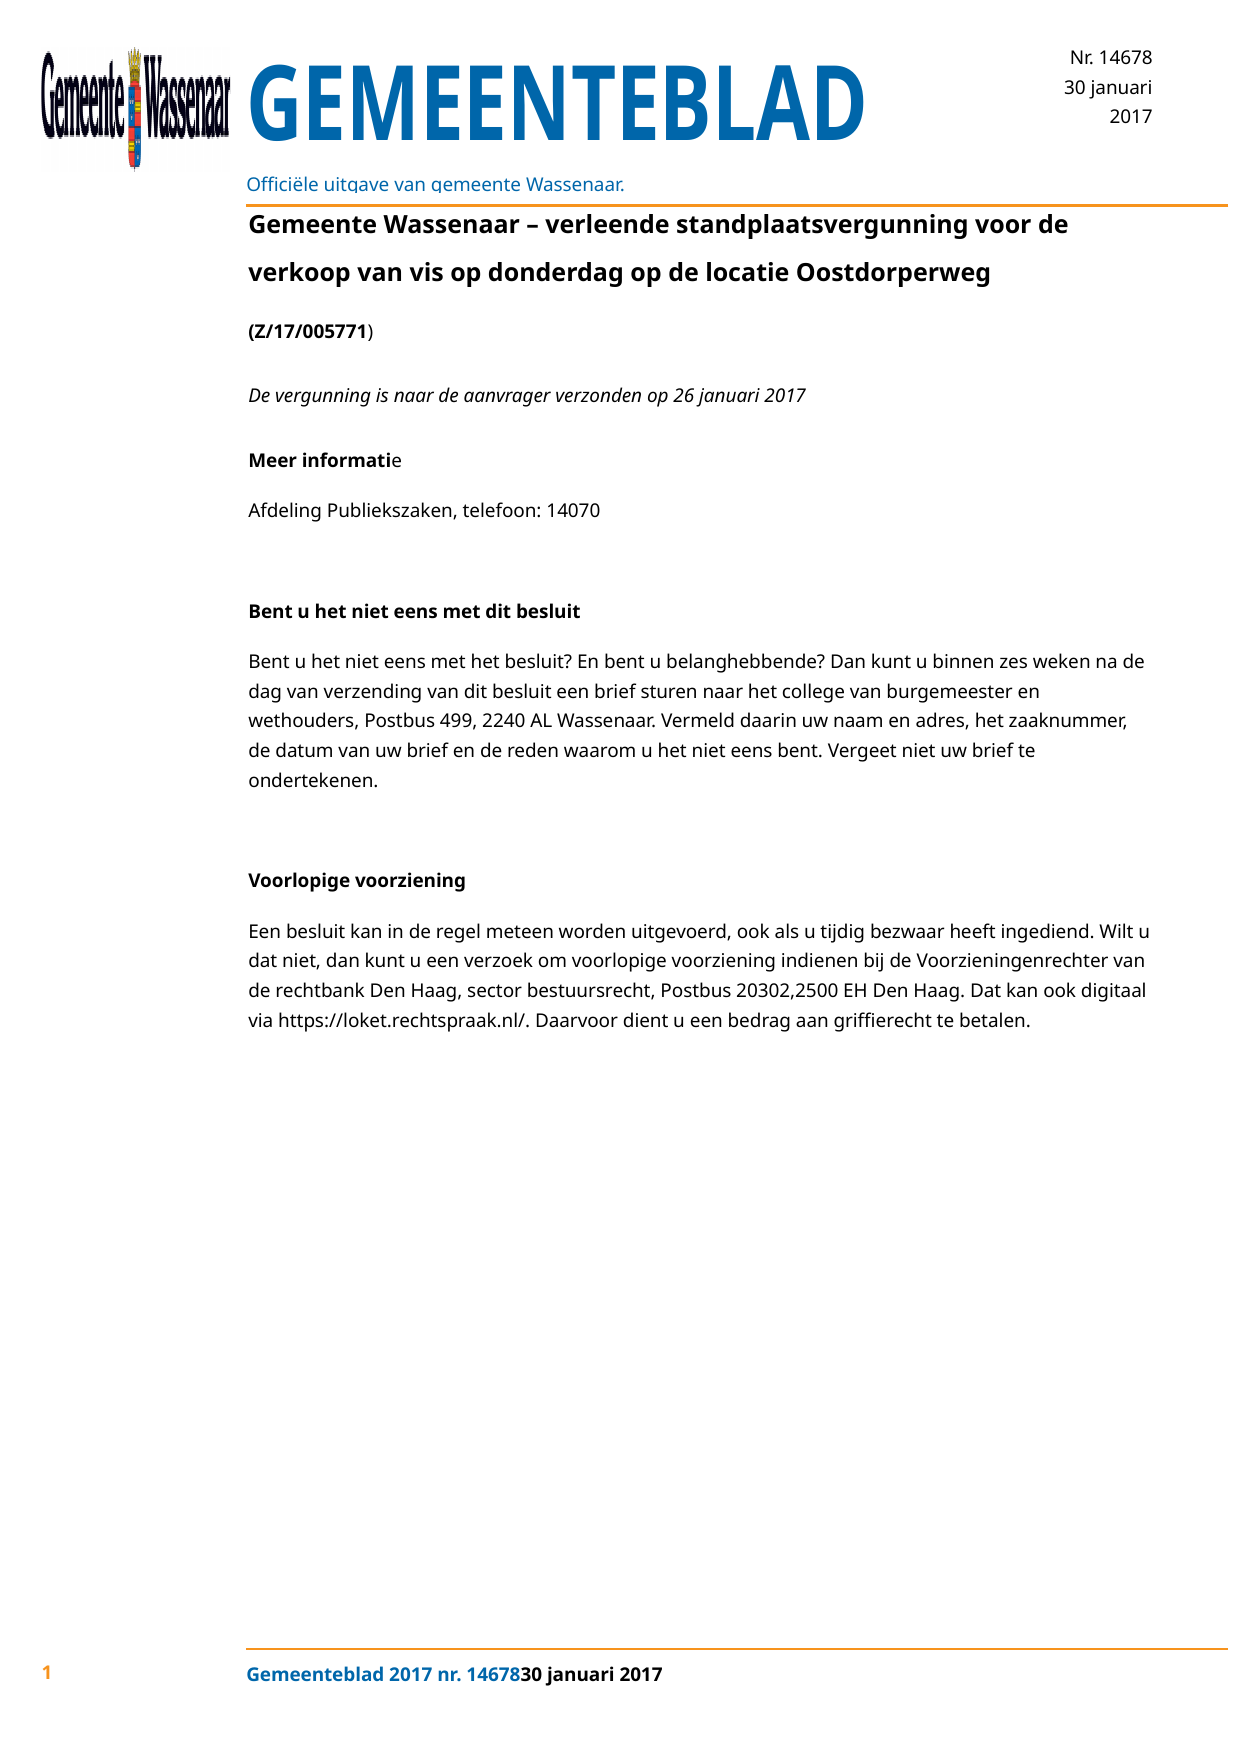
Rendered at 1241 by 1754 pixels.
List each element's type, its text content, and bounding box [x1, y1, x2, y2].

text Bent u het niet eens met dit besluit [248, 598, 1152, 624]
text De vergunning is naar de aanvrager verzonden op 26 januari 2017 [248, 382, 1152, 408]
text Gemeente Wassenaar – verleende standplaatsvergunning voor de verkoop van vis op donderdag op de locatie Oostdorperweg [248, 207, 1152, 288]
text Bent u het niet eens met het besluit? En bent u belanghebbende? Dan kunt u binnen zes weken na de dag van verzending van dit besluit een brief sturen naar het college van burgemeester en wethouders, Postbus 499, 2240 AL Wassenaar. Vermeld daarin uw naam en adres, het zaaknummer, de datum van uw brief en de reden waarom u het niet eens bent. Vergeet niet uw brief te ondertekenen. [248, 648, 1152, 793]
text Afdeling Publiekszaken, telefoon: 14070 [248, 497, 1152, 523]
picture [41, 47, 231, 172]
text (Z/17/005771) [248, 318, 1152, 344]
text Voorlopige voorziening [248, 868, 1152, 893]
text Meer informatie [248, 447, 1152, 473]
text Een besluit kan in de regel meteen worden uitgevoerd, ook als u tijdig bezwaar heeft ingediend. Wilt u dat niet, dan kunt u een verzoek om voorlopige voorziening indienen bij de Voorzieningenrechter van de rechtbank Den Haag, sector bestuursrecht, Postbus 20302,2500 EH Den Haag. Dat kan ook digitaal via https://loket.rechtspraak.nl/. Daarvoor dient u een bedrag aan griffierecht te betalen. [248, 918, 1152, 1033]
